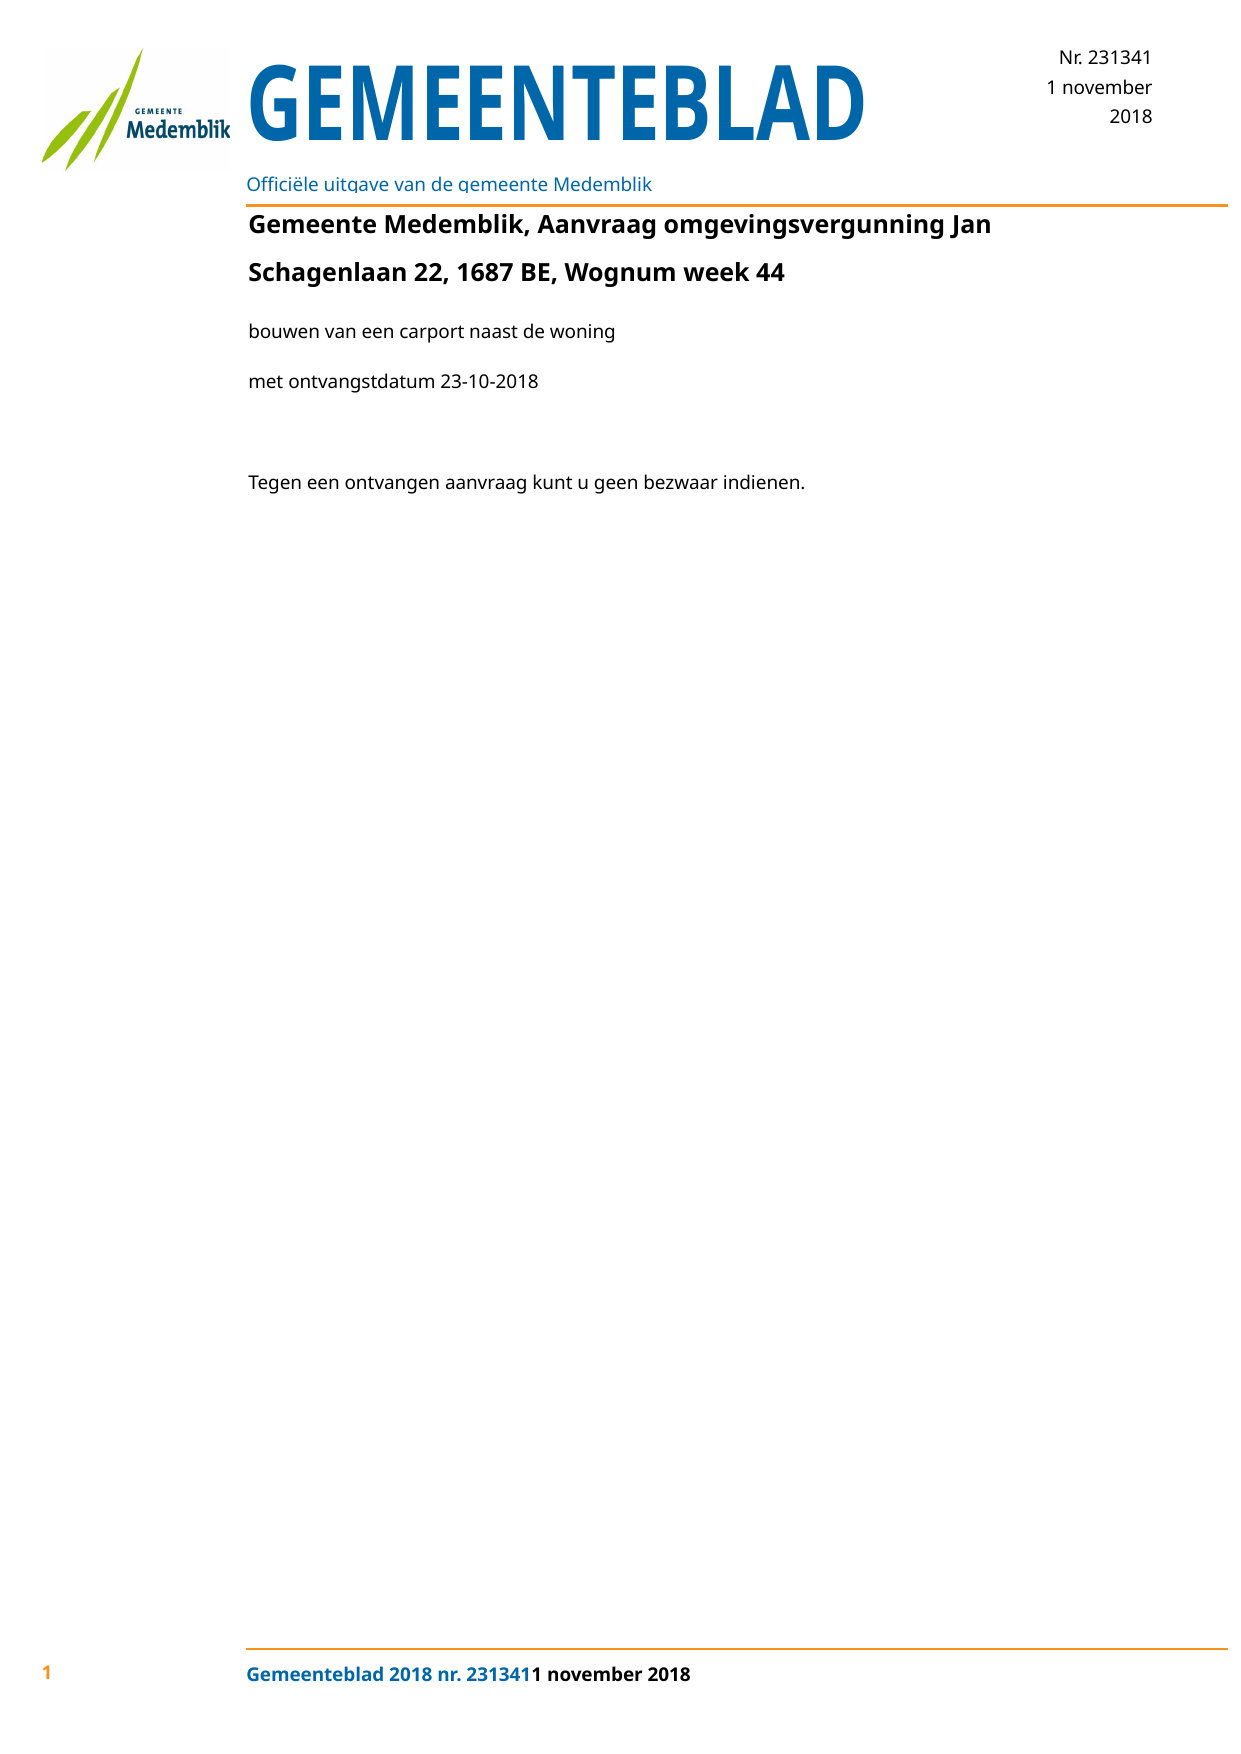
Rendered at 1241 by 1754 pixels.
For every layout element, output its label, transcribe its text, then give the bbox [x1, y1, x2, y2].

text Tegen een ontvangen aanvraag kunt u geen bezwaar indienen. [248, 469, 1152, 495]
picture [41, 47, 231, 172]
text bouwen van een carport naast de woning [248, 318, 1152, 344]
text Gemeente Medemblik, Aanvraag omgevingsvergunning Jan Schagenlaan 22, 1687 BE, Wognum week 44 [248, 207, 1152, 288]
text met ontvangstdatum 23-10-2018 [248, 368, 1152, 394]
